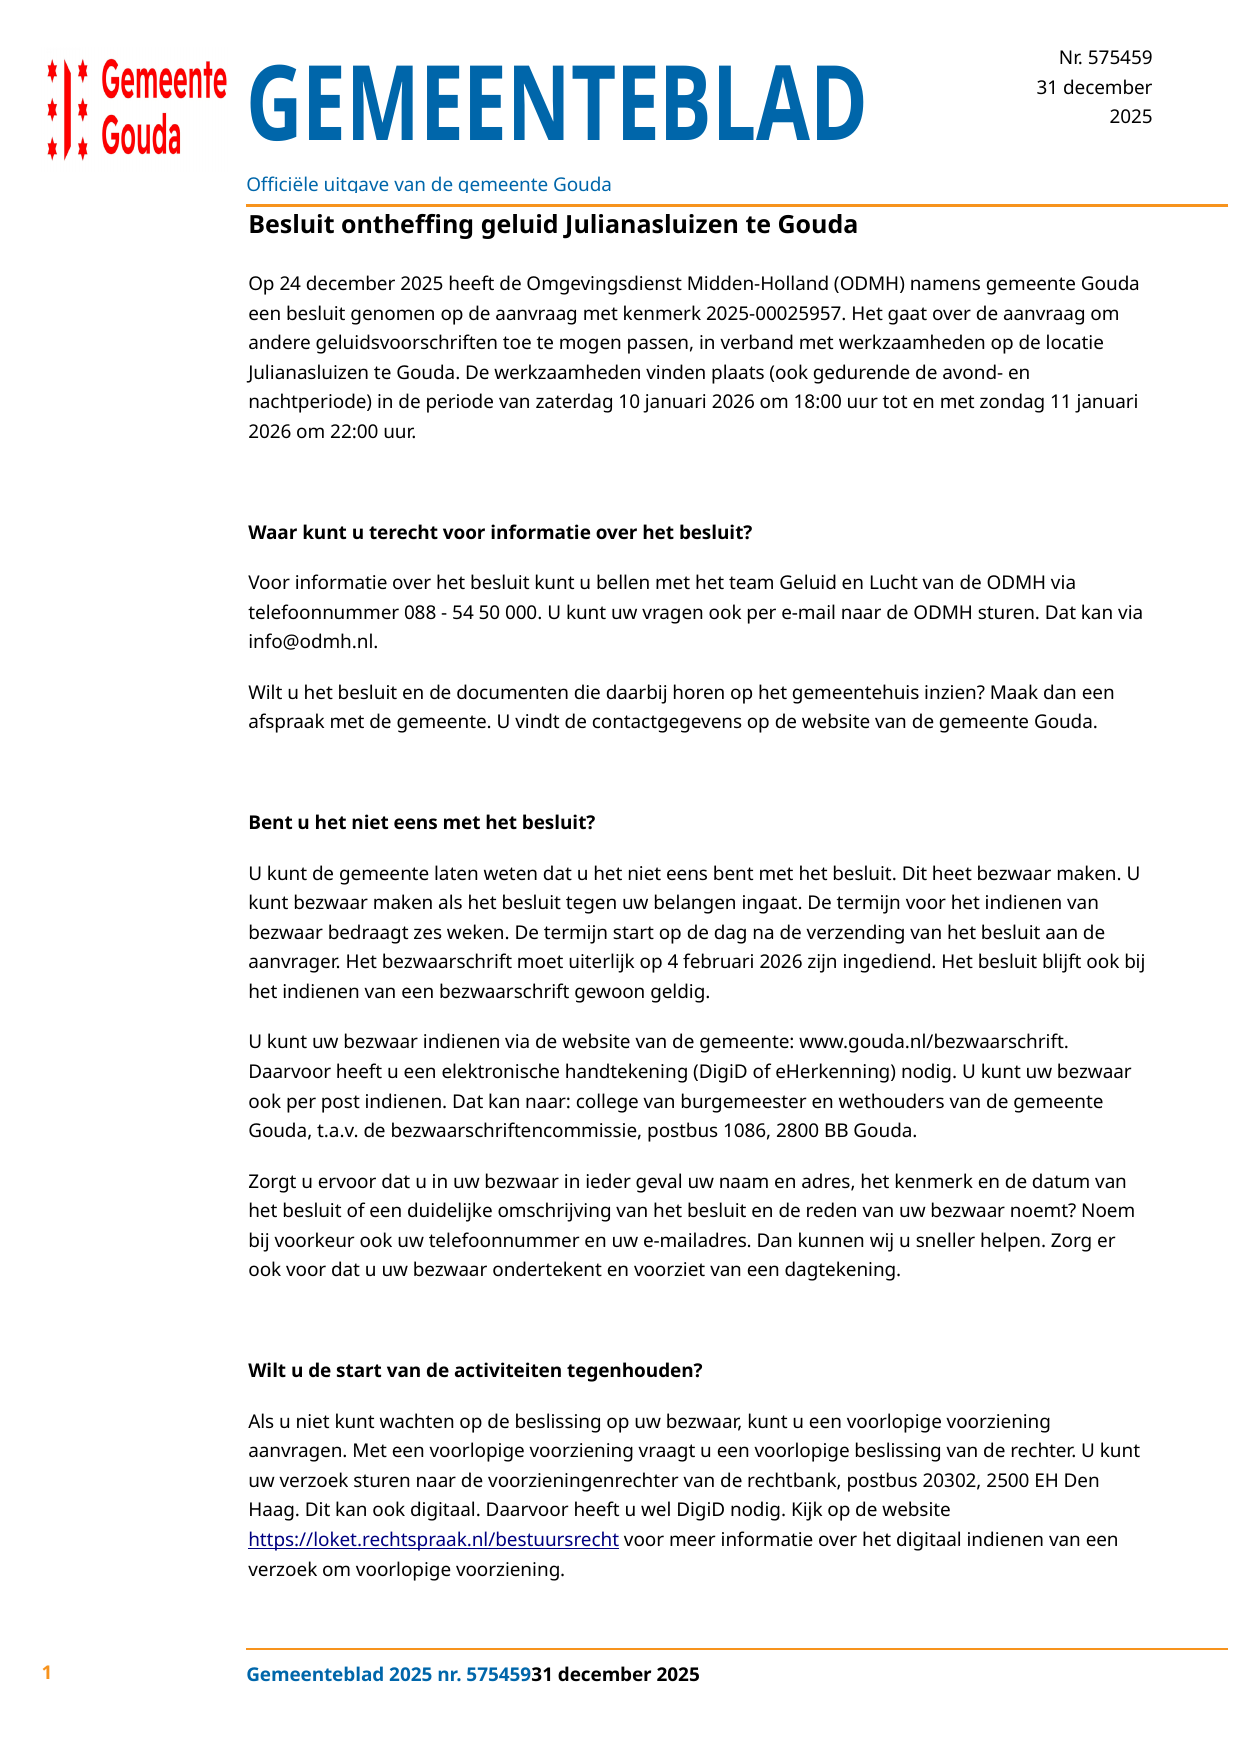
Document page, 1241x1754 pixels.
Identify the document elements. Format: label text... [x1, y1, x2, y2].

text U kunt de gemeente laten weten dat u het niet eens bent met het besluit. Dit heet bezwaar maken. U kunt bezwaar maken als het besluit tegen uw belangen ingaat. De termijn voor het indienen van bezwaar bedraagt zes weken. De termijn start op de dag na de verzending van het besluit aan de aanvrager. Het bezwaarschrift moet uiterlijk op 4 februari 2026 zijn ingediend. Het besluit blijft ook bij het indienen van een bezwaarschrift gewoon geldig. [248, 860, 1152, 1004]
text Besluit ontheffing geluid Julianasluizen te Gouda [248, 207, 1152, 241]
picture [41, 47, 231, 172]
text Op 24 december 2025 heeft de Omgevingsdienst Midden-Holland (ODMH) namens gemeente Gouda een besluit genomen op de aanvraag met kenmerk 2025-00025957. Het gaat over de aanvraag om andere geluidsvoorschriften toe te mogen passen, in verband met werkzaamheden op de locatie Julianasluizen te Gouda. De werkzaamheden vinden plaats (ook gedurende de avond- en nachtperiode) in de periode van zaterdag 10 januari 2026 om 18:00 uur tot en met zondag 11 januari 2026 om 22:00 uur. [248, 270, 1152, 444]
text Voor informatie over het besluit kunt u bellen met het team Geluid en Lucht van de ODMH via telefoonnummer 088 - 54 50 000. U kunt uw vragen ook per e-mail naar de ODMH sturen. Dat kan via info@odmh.nl. [248, 569, 1152, 654]
text Wilt u de start van de activiteiten tegenhouden? [248, 1357, 1152, 1383]
text Bent u het niet eens met het besluit? [248, 809, 1152, 835]
text U kunt uw bezwaar indienen via de website van de gemeente: www.gouda.nl/bezwaarschrift. Daarvoor heeft u een elektronische handtekening (DigiD of eHerkenning) nodig. U kunt uw bezwaar ook per post indienen. Dat kan naar: college van burgemeester en wethouders van de gemeente Gouda, t.a.v. de bezwaarschriftencommissie, postbus 1086, 2800 BB Gouda. [248, 1029, 1152, 1143]
text Als u niet kunt wachten op de beslissing op uw bezwaar, kunt u een voorlopige voorziening aanvragen. Met een voorlopige voorziening vraagt u een voorlopige beslissing van de rechter. U kunt uw verzoek sturen naar de voorzieningenrechter van de rechtbank, postbus 20302, 2500 EH Den Haag. Dit kan ook digitaal. Daarvoor heeft u wel DigiD nodig. Kijk op de website https://loket.rechtspraak.nl/bestuursrecht voor meer informatie over het digitaal indienen van een verzoek om voorlopige voorziening. [248, 1408, 1152, 1581]
text Waar kunt u terecht voor informatie over het besluit? [248, 519, 1152, 545]
text Zorgt u ervoor dat u in uw bezwaar in ieder geval uw naam en adres, het kenmerk en de datum van het besluit of een duidelijke omschrijving van het besluit en de reden van uw bezwaar noemt? Noem bij voorkeur ook uw telefoonnummer en uw e-mailadres. Dan kunnen wij u sneller helpen. Zorg er ook voor dat u uw bezwaar ondertekent en voorziet van een dagtekening. [248, 1168, 1152, 1282]
text Wilt u het besluit en de documenten die daarbij horen op het gemeentehuis inzien? Maak dan een afspraak met de gemeente. U vindt de contactgegevens op de website van de gemeente Gouda. [248, 679, 1152, 734]
